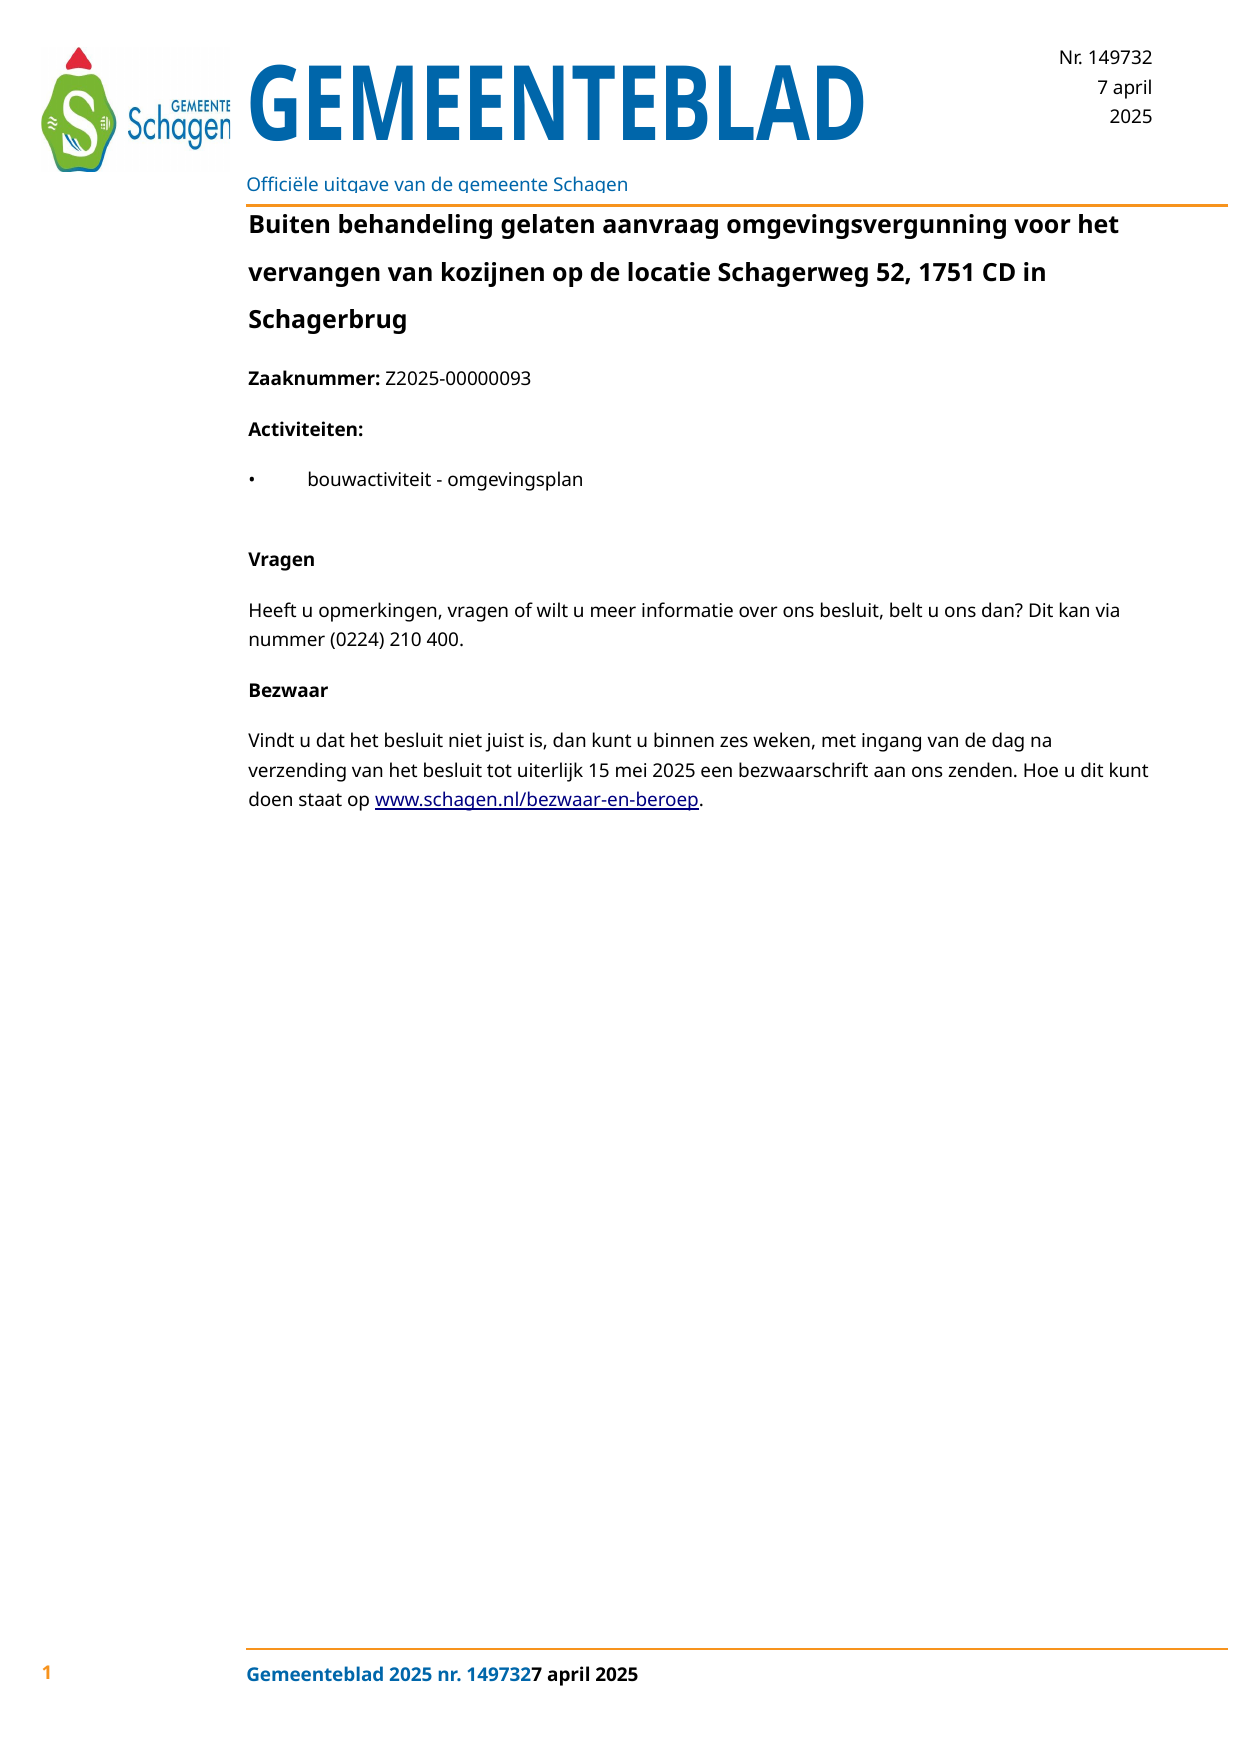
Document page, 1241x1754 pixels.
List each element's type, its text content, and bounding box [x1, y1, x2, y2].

text Activiteiten: [248, 416, 1152, 442]
text Heeft u opmerkingen, vragen of wilt u meer informatie over ons besluit, belt u ons dan? Dit kan via nummer (0224) 210 400. [248, 597, 1152, 652]
list bouwactiviteit - omgevingsplan [248, 466, 1152, 492]
text Buiten behandeling gelaten aanvraag omgevingsvergunning voor het vervangen van kozijnen op de locatie Schagerweg 52, 1751 CD in Schagerbrug [248, 207, 1152, 336]
text Vragen [248, 546, 1152, 572]
picture [41, 47, 231, 172]
text Vindt u dat het besluit niet juist is, dan kunt u binnen zes weken, met ingang van de dag na verzending van het besluit tot uiterlijk 15 mei 2025 een bezwaarschrift aan ons zenden. Hoe u dit kunt doen staat op www.schagen.nl/bezwaar-en-beroep. [248, 727, 1152, 812]
text Bezwaar [248, 677, 1152, 702]
text Zaaknummer: Z2025-00000093 [248, 366, 1152, 391]
